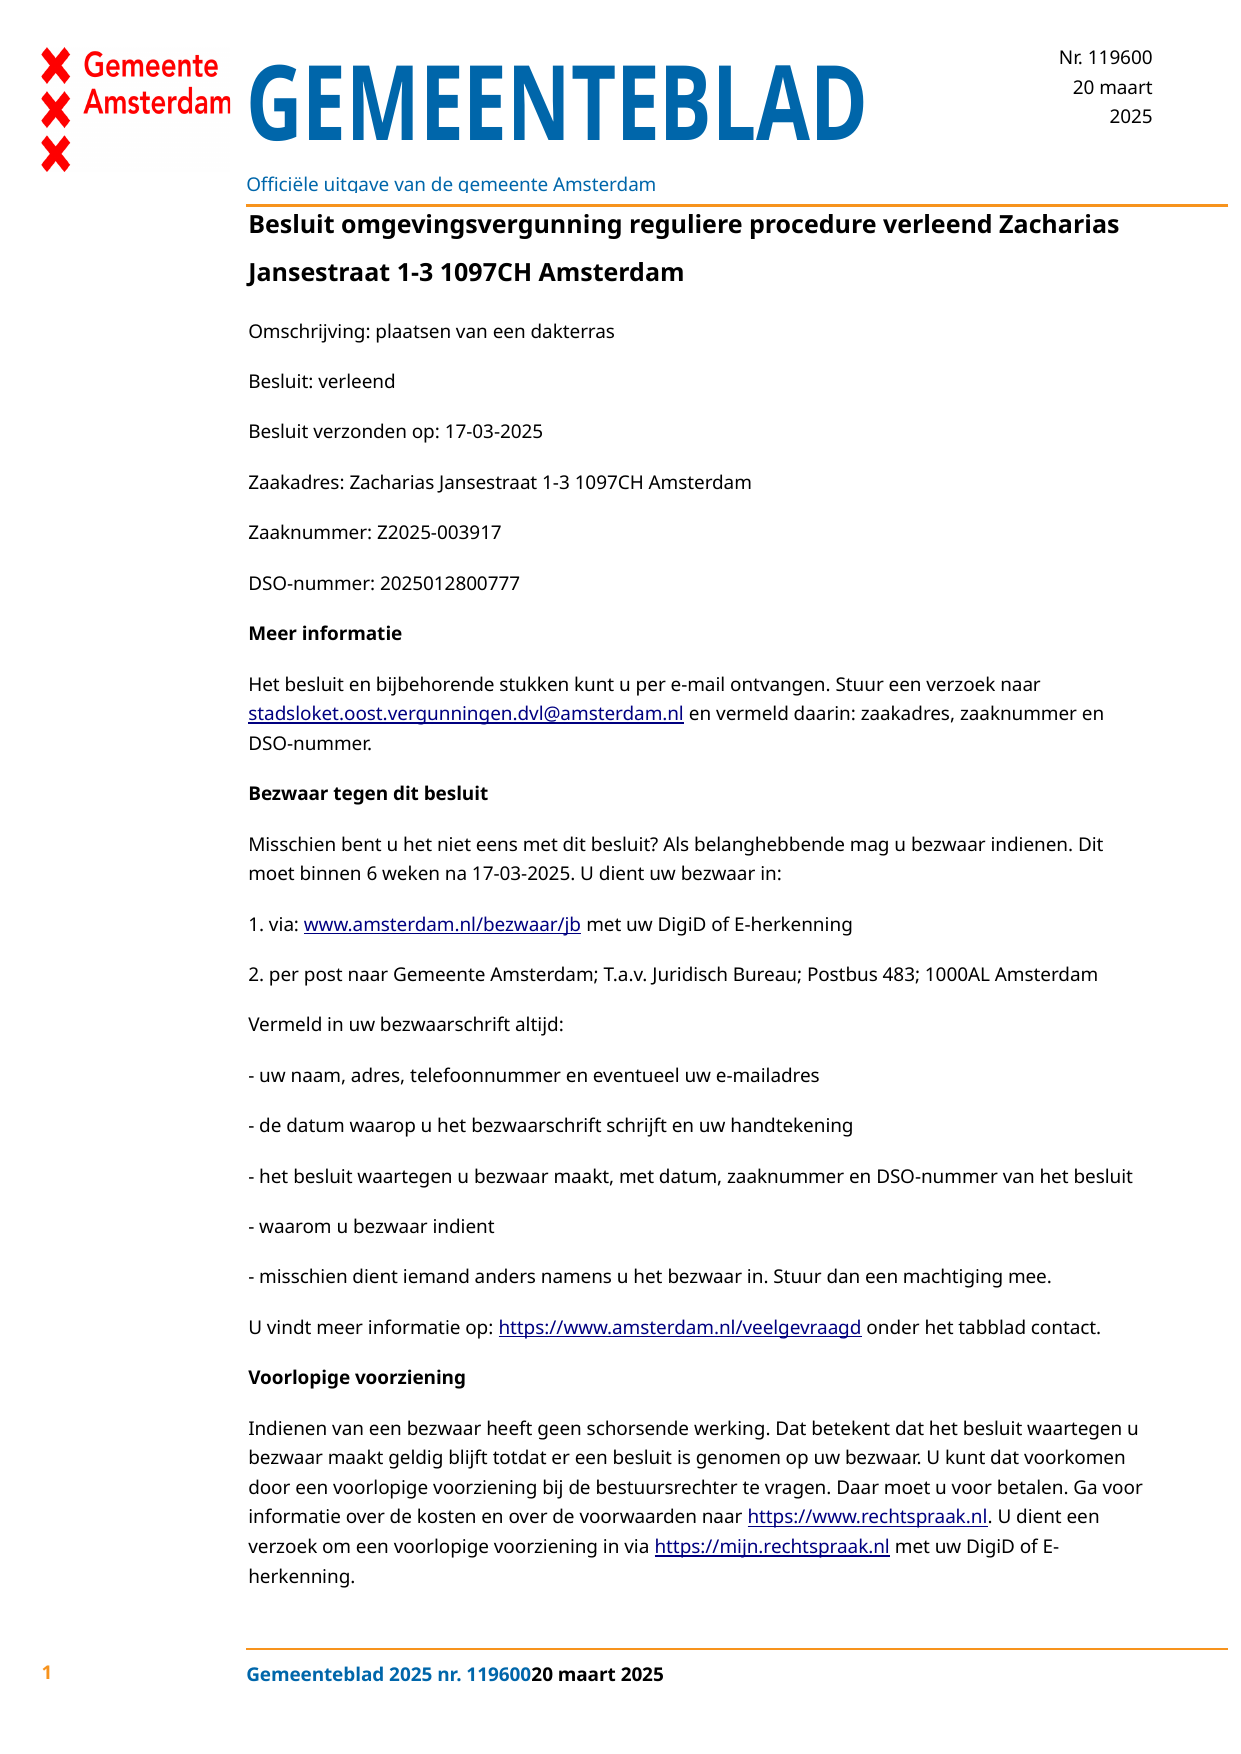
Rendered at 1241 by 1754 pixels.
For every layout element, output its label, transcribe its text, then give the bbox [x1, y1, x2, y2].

text Meer informatie [248, 620, 1152, 646]
text Bezwaar tegen dit besluit [248, 780, 1152, 806]
text Besluit: verleend [248, 368, 1152, 394]
text Vermeld in uw bezwaarschrift altijd: [248, 1012, 1152, 1037]
text 2. per post naar Gemeente Amsterdam; T.a.v. Juridisch Bureau; Postbus 483; 1000AL Amsterdam [248, 961, 1152, 987]
text Besluit verzonden op: 17-03-2025 [248, 419, 1152, 444]
picture [41, 47, 231, 172]
text - het besluit waartegen u bezwaar maakt, met datum, zaaknummer en DSO-nummer van het besluit [248, 1163, 1152, 1189]
text 1. via: www.amsterdam.nl/bezwaar/jb met uw DigiD of E-herkenning [248, 911, 1152, 937]
text - de datum waarop u het bezwaarschrift schrijft en uw handtekening [248, 1112, 1152, 1138]
text U vindt meer informatie op: https://www.amsterdam.nl/veelgevraagd onder het tabblad contact. [248, 1314, 1152, 1340]
text DSO-nummer: 2025012800777 [248, 570, 1152, 596]
text Zaakadres: Zacharias Jansestraat 1-3 1097CH Amsterdam [248, 469, 1152, 495]
text Omschrijving: plaatsen van een dakterras [248, 318, 1152, 344]
text - uw naam, adres, telefoonnummer en eventueel uw e-mailadres [248, 1062, 1152, 1088]
text Voorlopige voorziening [248, 1364, 1152, 1390]
text - misschien dient iemand anders namens u het bezwaar in. Stuur dan een machtiging mee. [248, 1264, 1152, 1289]
text Indienen van een bezwaar heeft geen schorsende werking. Dat betekent dat het besluit waartegen u bezwaar maakt geldig blijft totdat er een besluit is genomen op uw bezwaar. U kunt dat voorkomen door een voorlopige voorziening bij de bestuursrechter te vragen. Daar moet u voor betalen. Ga voor informatie over de kosten en over de voorwaarden naar https://www.rechtspraak.nl. U dient een verzoek om een voorlopige voorziening in via https://mijn.rechtspraak.nl met uw DigiD of E-herkenning. [248, 1415, 1152, 1589]
text Besluit omgevingsvergunning reguliere procedure verleend Zacharias Jansestraat 1-3 1097CH Amsterdam [248, 207, 1152, 288]
text Misschien bent u het niet eens met dit besluit? Als belanghebbende mag u bezwaar indienen. Dit moet binnen 6 weken na 17-03-2025. U dient uw bezwaar in: [248, 831, 1152, 886]
text - waarom u bezwaar indient [248, 1213, 1152, 1239]
text Zaaknummer: Z2025-003917 [248, 519, 1152, 545]
text Het besluit en bijbehorende stukken kunt u per e-mail ontvangen. Stuur een verzoek naar stadsloket.oost.vergunningen.dvl@amsterdam.nl en vermeld daarin: zaakadres, zaaknummer en DSO-nummer. [248, 671, 1152, 756]
